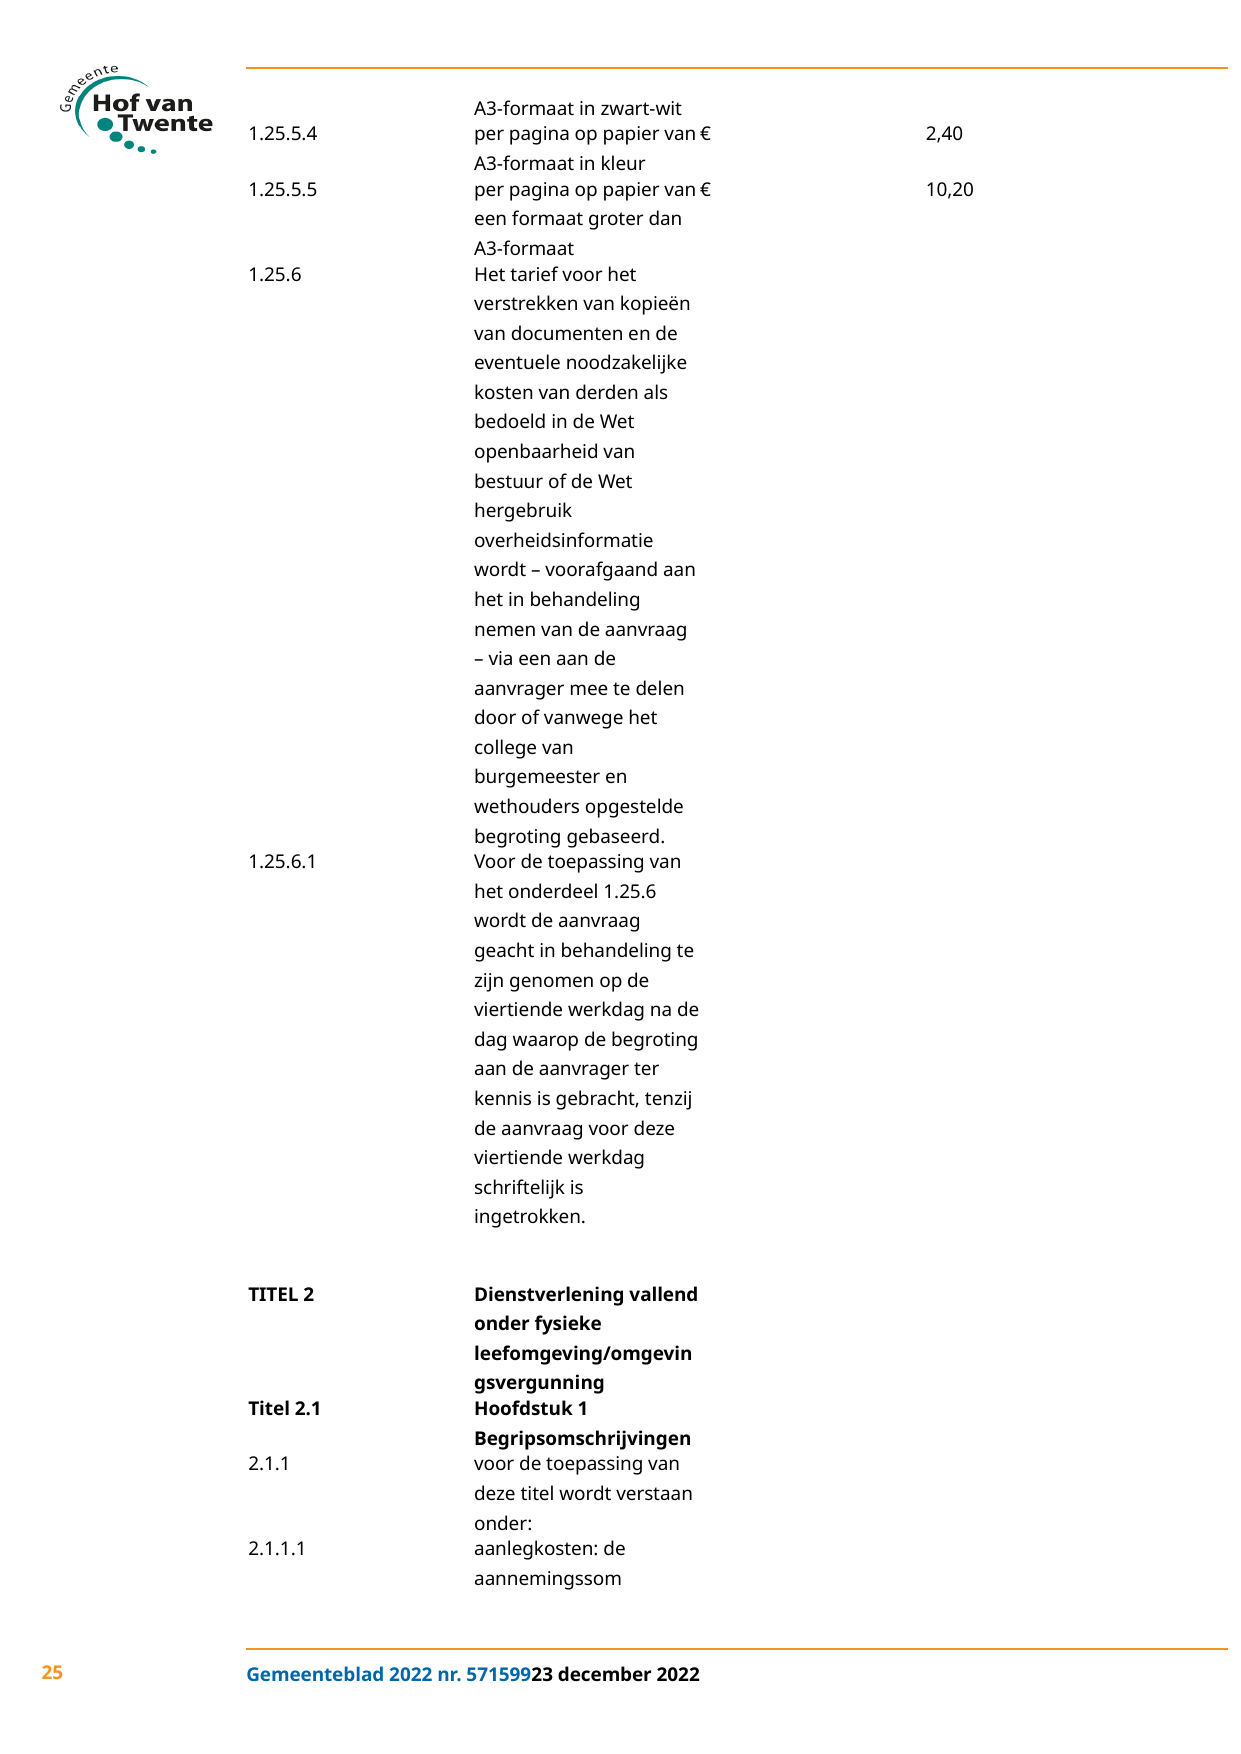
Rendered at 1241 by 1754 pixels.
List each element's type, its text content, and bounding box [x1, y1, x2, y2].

table_cell per pagina op papier van een formaat groter dan A3-formaat [474, 176, 700, 261]
table_cell € [700, 176, 926, 261]
table_cell Titel 2.1 [248, 1395, 474, 1451]
table_cell € [700, 121, 926, 176]
table_cell 2,40 [926, 121, 1152, 176]
table_cell aanlegkosten: de aannemingssom [474, 1535, 700, 1591]
table_cell Voor de toepassing van het onderdeel 1.25.6 wordt de aanvraag geacht in behandeling te zijn genomen op de viertiende werkdag na de dag waarop de begroting aan de aanvrager ter kennis is gebracht, tenzij de aanvraag voor deze viertiende werkdag schriftelijk is ingetrokken. [474, 849, 700, 1229]
table_cell voor de toepassing van deze titel wordt verstaan onder: [474, 1451, 700, 1535]
table_cell [700, 849, 926, 1229]
table_cell [248, 1255, 474, 1281]
picture [41, 47, 231, 172]
table_cell 1.25.5.5 [248, 176, 474, 261]
table_cell [700, 1255, 926, 1281]
table_cell 1.25.6 [248, 261, 474, 848]
table_cell 2.1.1 [248, 1451, 474, 1535]
table_cell [474, 1229, 700, 1255]
table_cell [926, 849, 1152, 1229]
table_cell 2.1.1.1 [248, 1535, 474, 1591]
table_cell [700, 261, 926, 848]
table_cell [926, 95, 1152, 121]
table_cell [700, 1395, 926, 1451]
table_cell [926, 1255, 1152, 1281]
table_cell Dienstverlening vallend onder fysieke leefomgeving/omgevingsvergunning [474, 1281, 700, 1395]
table_cell [700, 1281, 926, 1395]
table_cell [700, 1229, 926, 1255]
table_cell [700, 95, 926, 121]
table_cell 1.25.6.1 [248, 849, 474, 1229]
table_cell [248, 1229, 474, 1255]
table_cell TITEL 2 [248, 1281, 474, 1395]
table_cell [926, 1229, 1152, 1255]
table_cell [474, 1255, 700, 1281]
table_cell [926, 1395, 1152, 1451]
table_cell [248, 95, 474, 121]
table_cell [926, 1451, 1152, 1535]
table_cell [926, 261, 1152, 848]
table_cell [700, 1451, 926, 1535]
table_cell [700, 1535, 926, 1591]
table_cell Het tarief voor het verstrekken van kopieën van documenten en de eventuele noodzakelijke kosten van derden als bedoeld in de Wet openbaarheid van bestuur of de Wet hergebruik overheidsinformatie wordt – voorafgaand aan het in behandeling nemen van de aanvraag – via een aan de aanvrager mee te delen door of vanwege het college van burgemeester en wethouders opgestelde begroting gebaseerd. [474, 261, 700, 848]
table_cell 1.25.5.4 [248, 121, 474, 176]
table_cell A3-formaat in zwart-wit [474, 95, 700, 121]
table_cell per pagina op papier van A3-formaat in kleur [474, 121, 700, 176]
table_cell 10,20 [926, 176, 1152, 261]
table_cell Hoofdstuk 1 Begripsomschrijvingen [474, 1395, 700, 1451]
table_cell [926, 1281, 1152, 1395]
table_cell [926, 1535, 1152, 1591]
